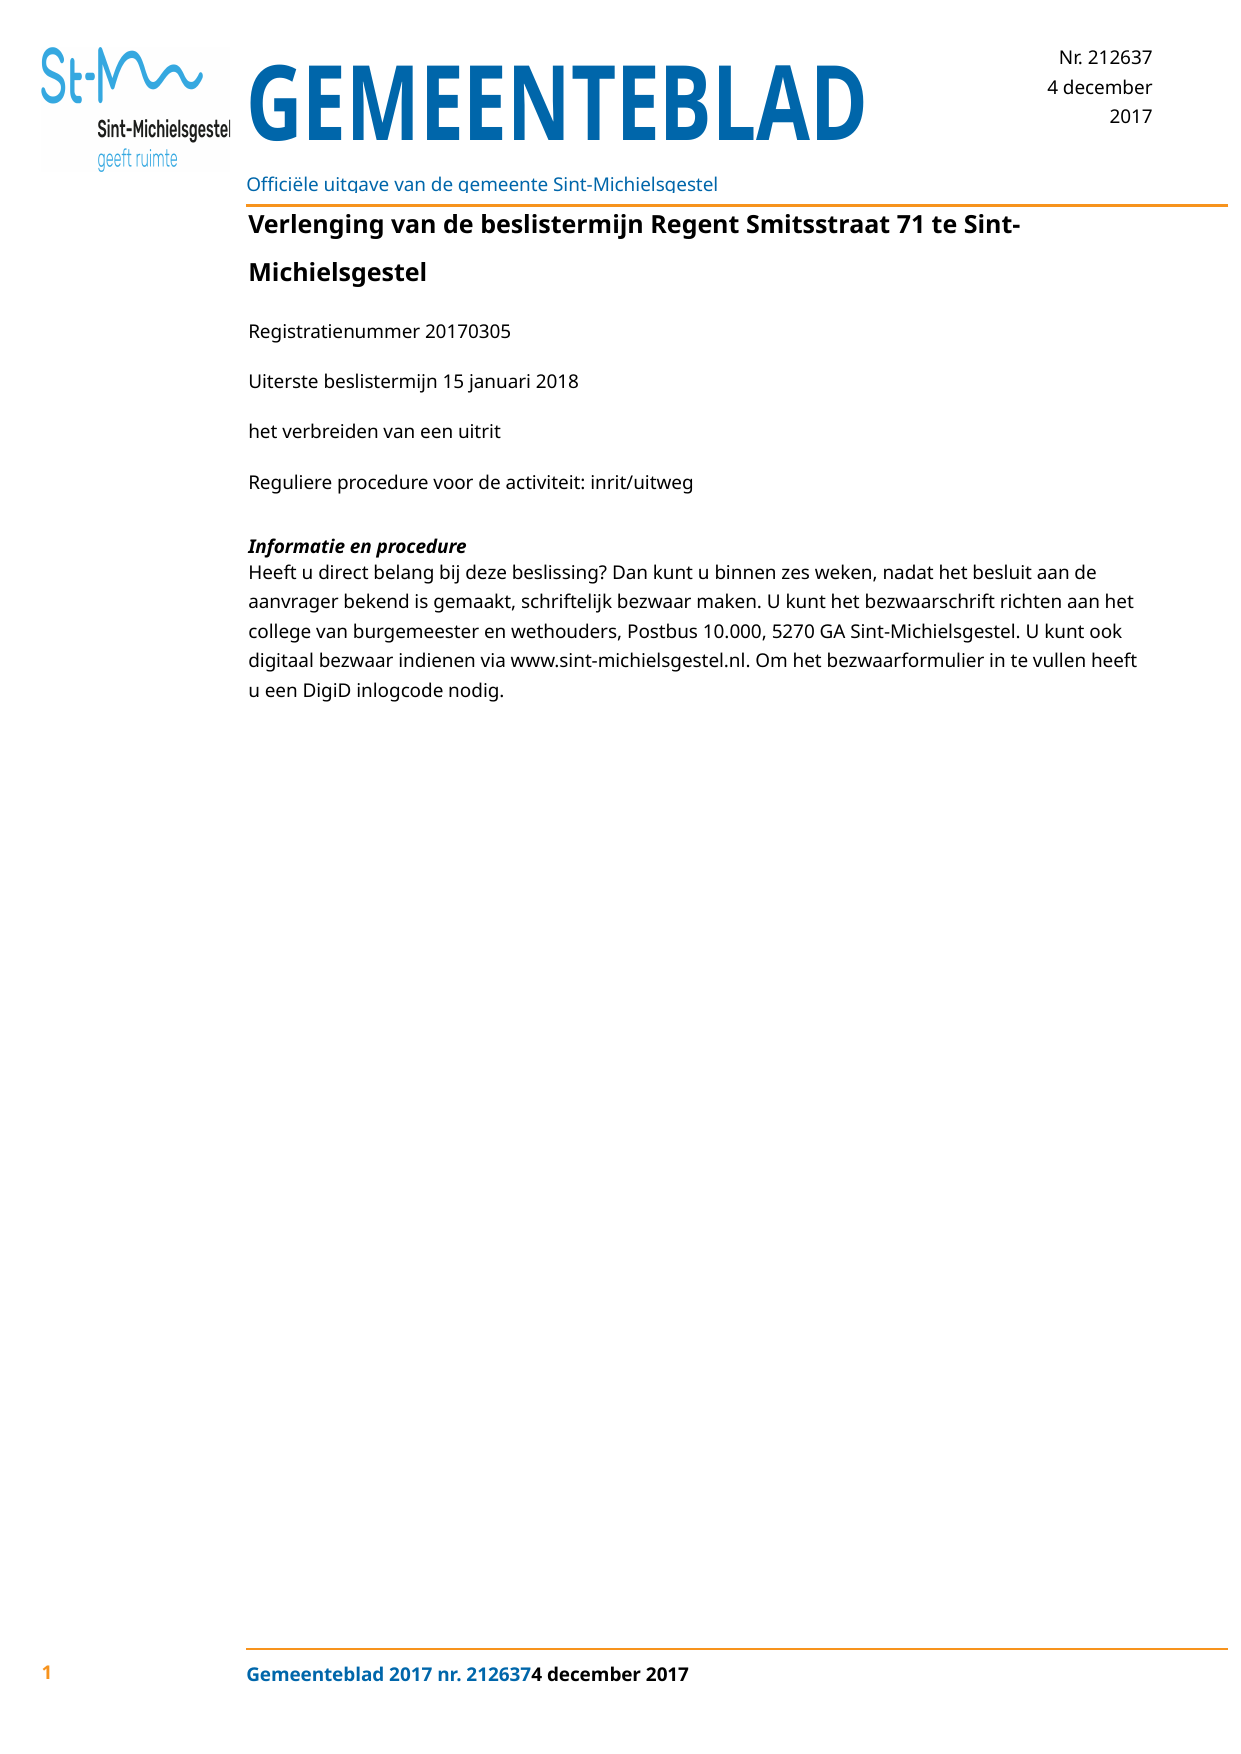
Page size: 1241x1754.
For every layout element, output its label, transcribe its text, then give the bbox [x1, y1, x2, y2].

picture [41, 47, 231, 172]
text Verlenging van de beslistermijn Regent Smitsstraat 71 te Sint-Michielsgestel [248, 207, 1152, 288]
text Heeft u direct belang bij deze beslissing? Dan kunt u binnen zes weken, nadat het besluit aan de aanvrager bekend is gemaakt, schriftelijk bezwaar maken. U kunt het bezwaarschrift richten aan het college van burgemeester en wethouders, Postbus 10.000, 5270 GA Sint-Michielsgestel. U kunt ook digitaal bezwaar indienen via www.sint-michielsgestel.nl. Om het bezwaarformulier in te vullen heeft u een DigiD inlogcode nodig. [248, 559, 1152, 703]
text Reguliere procedure voor de activiteit: inrit/uitweg [248, 469, 1152, 495]
text Informatie en procedure [248, 533, 1152, 559]
text het verbreiden van een uitrit [248, 419, 1152, 444]
text Uiterste beslistermijn 15 januari 2018 [248, 368, 1152, 394]
text Registratienummer 20170305 [248, 318, 1152, 344]
